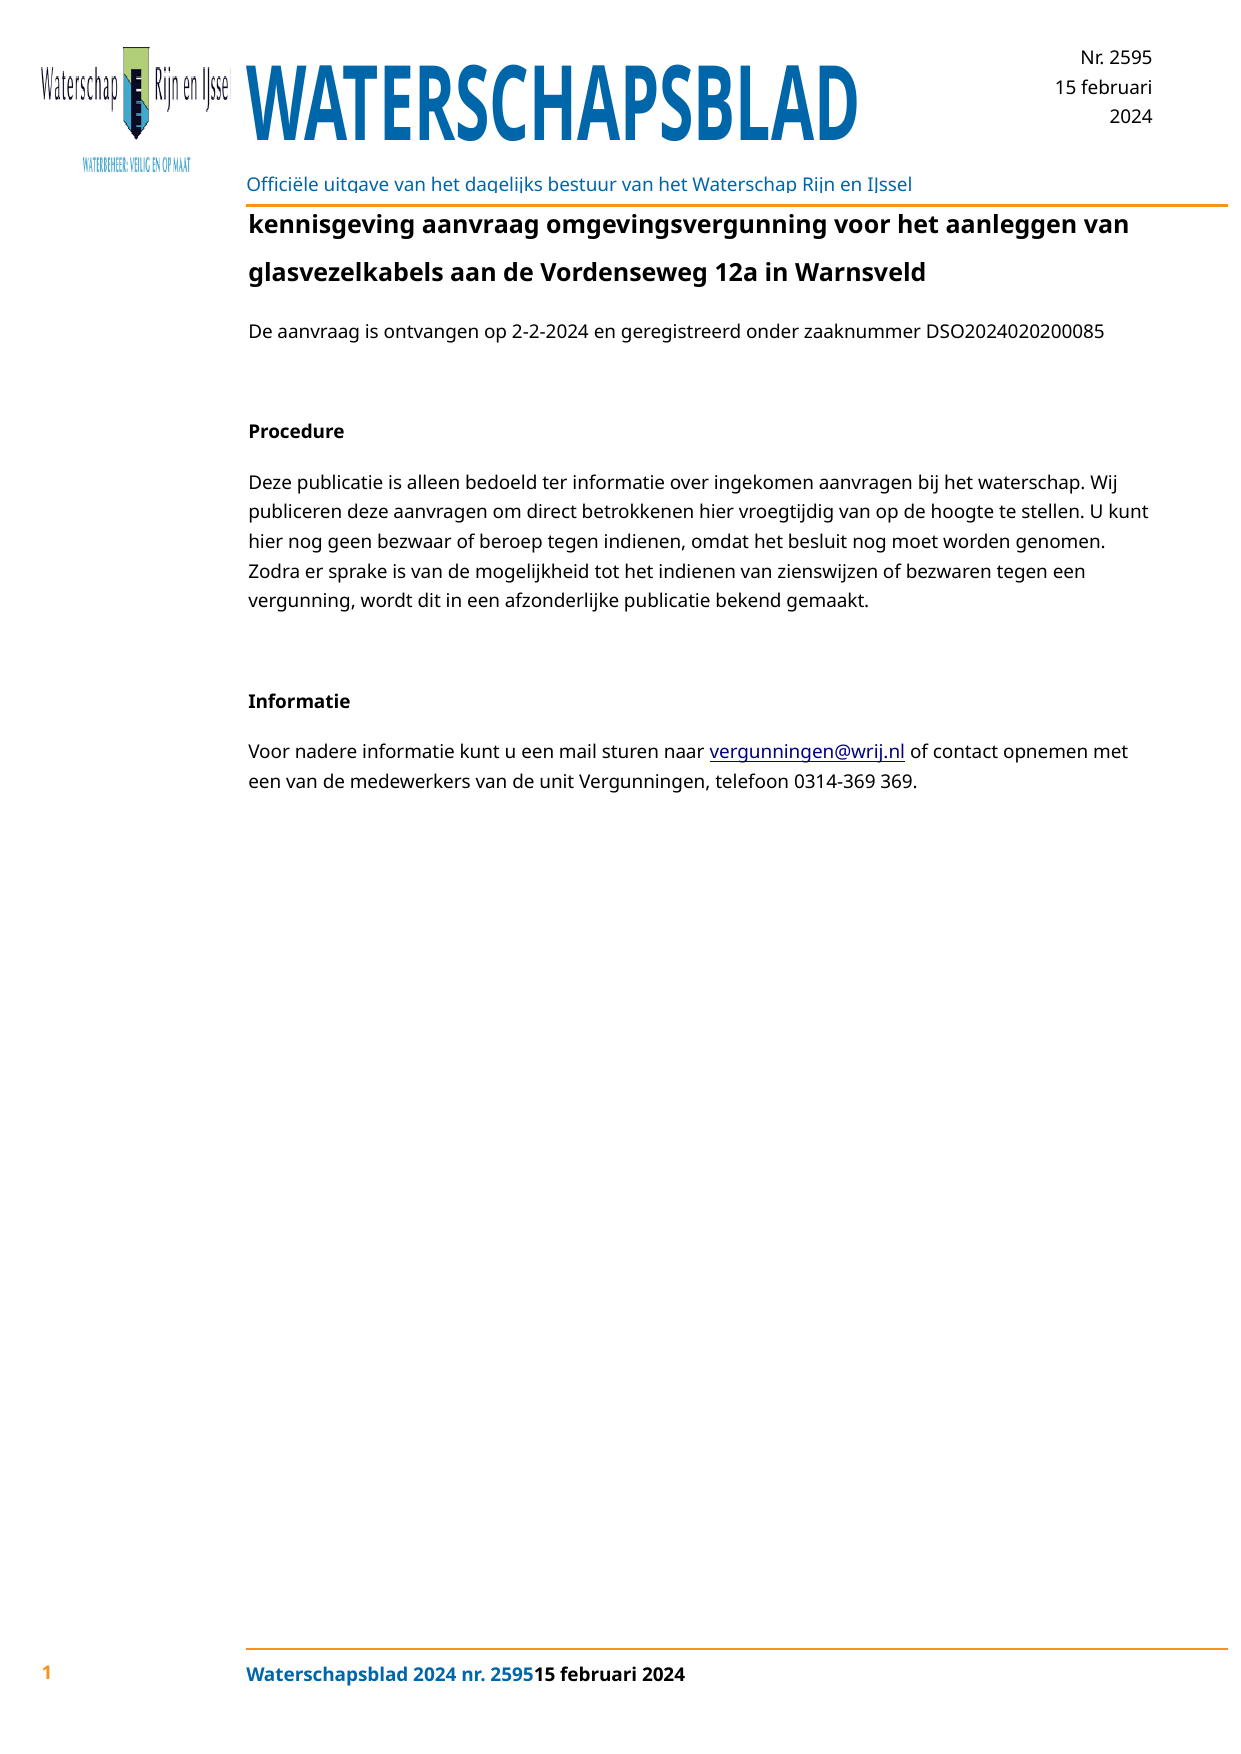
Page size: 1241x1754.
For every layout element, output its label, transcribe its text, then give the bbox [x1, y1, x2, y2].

text Deze publicatie is alleen bedoeld ter informatie over ingekomen aanvragen bij het waterschap. Wij publiceren deze aanvragen om direct betrokkenen hier vroegtijdig van op de hoogte te stellen. U kunt hier nog geen bezwaar of beroep tegen indienen, omdat het besluit nog moet worden genomen. Zodra er sprake is van de mogelijkheid tot het indienen van zienswijzen of bezwaren tegen een vergunning, wordt dit in een afzonderlijke publicatie bekend gemaakt. [248, 469, 1152, 613]
picture [41, 47, 231, 172]
text De aanvraag is ontvangen op 2-2-2024 en geregistreerd onder zaaknummer DSO2024020200085 [248, 318, 1152, 344]
text Procedure [248, 419, 1152, 444]
text Informatie [248, 688, 1152, 714]
text kennisgeving aanvraag omgevingsvergunning voor het aanleggen van glasvezelkabels aan de Vordenseweg 12a in Warnsveld [248, 207, 1152, 288]
text Voor nadere informatie kunt u een mail sturen naar vergunningen@wrij.nl of contact opnemen met een van de medewerkers van de unit Vergunningen, telefoon 0314-369 369. [248, 739, 1152, 794]
